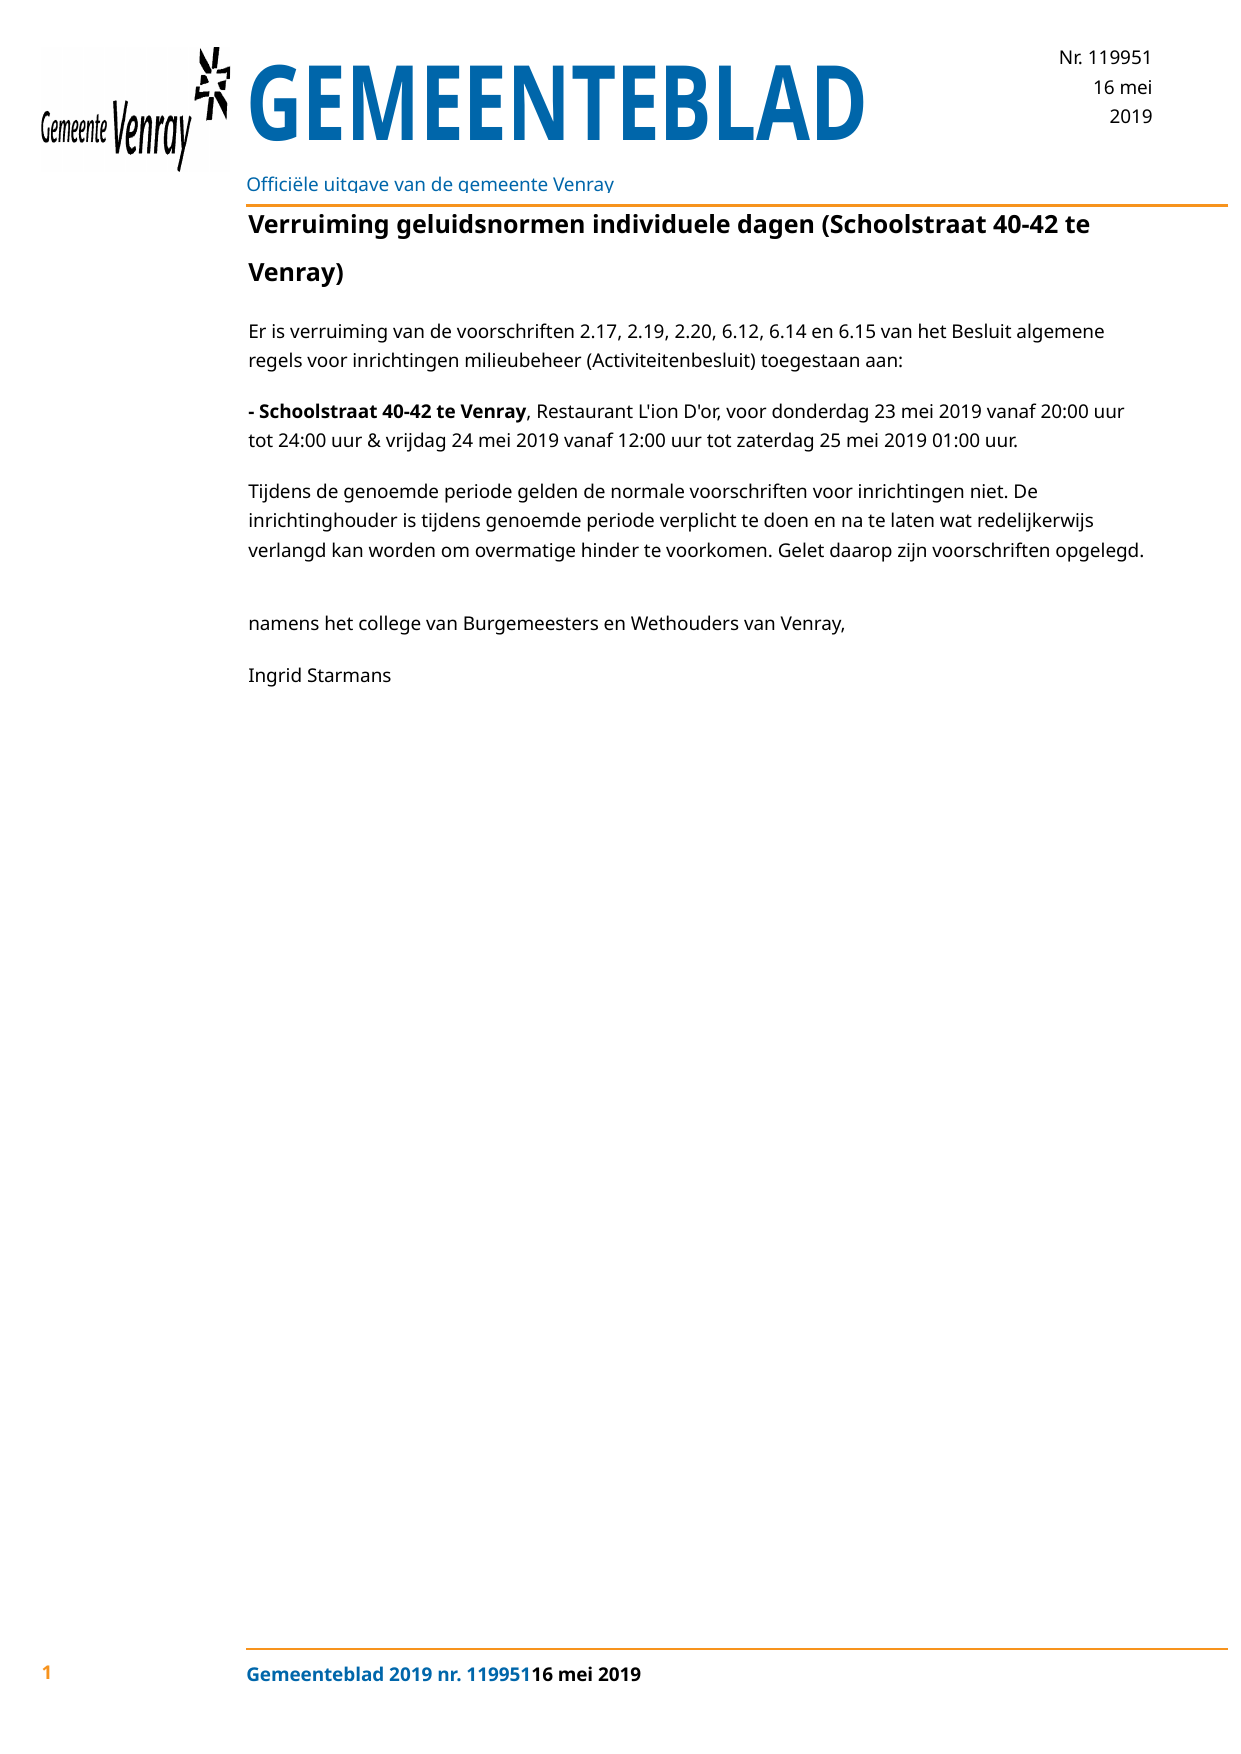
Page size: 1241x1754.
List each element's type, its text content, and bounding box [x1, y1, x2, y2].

text Er is verruiming van de voorschriften 2.17, 2.19, 2.20, 6.12, 6.14 en 6.15 van het Besluit algemene regels voor inrichtingen milieubeheer (Activiteitenbesluit) toegestaan aan: [248, 318, 1152, 373]
text namens het college van Burgemeesters en Wethouders van Venray, [248, 611, 1152, 636]
picture [41, 47, 231, 172]
text Ingrid Starmans [248, 662, 1152, 688]
text - Schoolstraat 40-42 te Venray, Restaurant L'ion D'or, voor donderdag 23 mei 2019 vanaf 20:00 uur tot 24:00 uur & vrijdag 24 mei 2019 vanaf 12:00 uur tot zaterdag 25 mei 2019 01:00 uur. [248, 398, 1152, 453]
text Tijdens de genoemde periode gelden de normale voorschriften voor inrichtingen niet. De inrichtinghouder is tijdens genoemde periode verplicht te doen en na te laten wat redelijkerwijs verlangd kan worden om overmatige hinder te voorkomen. Gelet daarop zijn voorschriften opgelegd. [248, 478, 1152, 563]
text Verruiming geluidsnormen individuele dagen (Schoolstraat 40-42 te Venray) [248, 207, 1152, 288]
